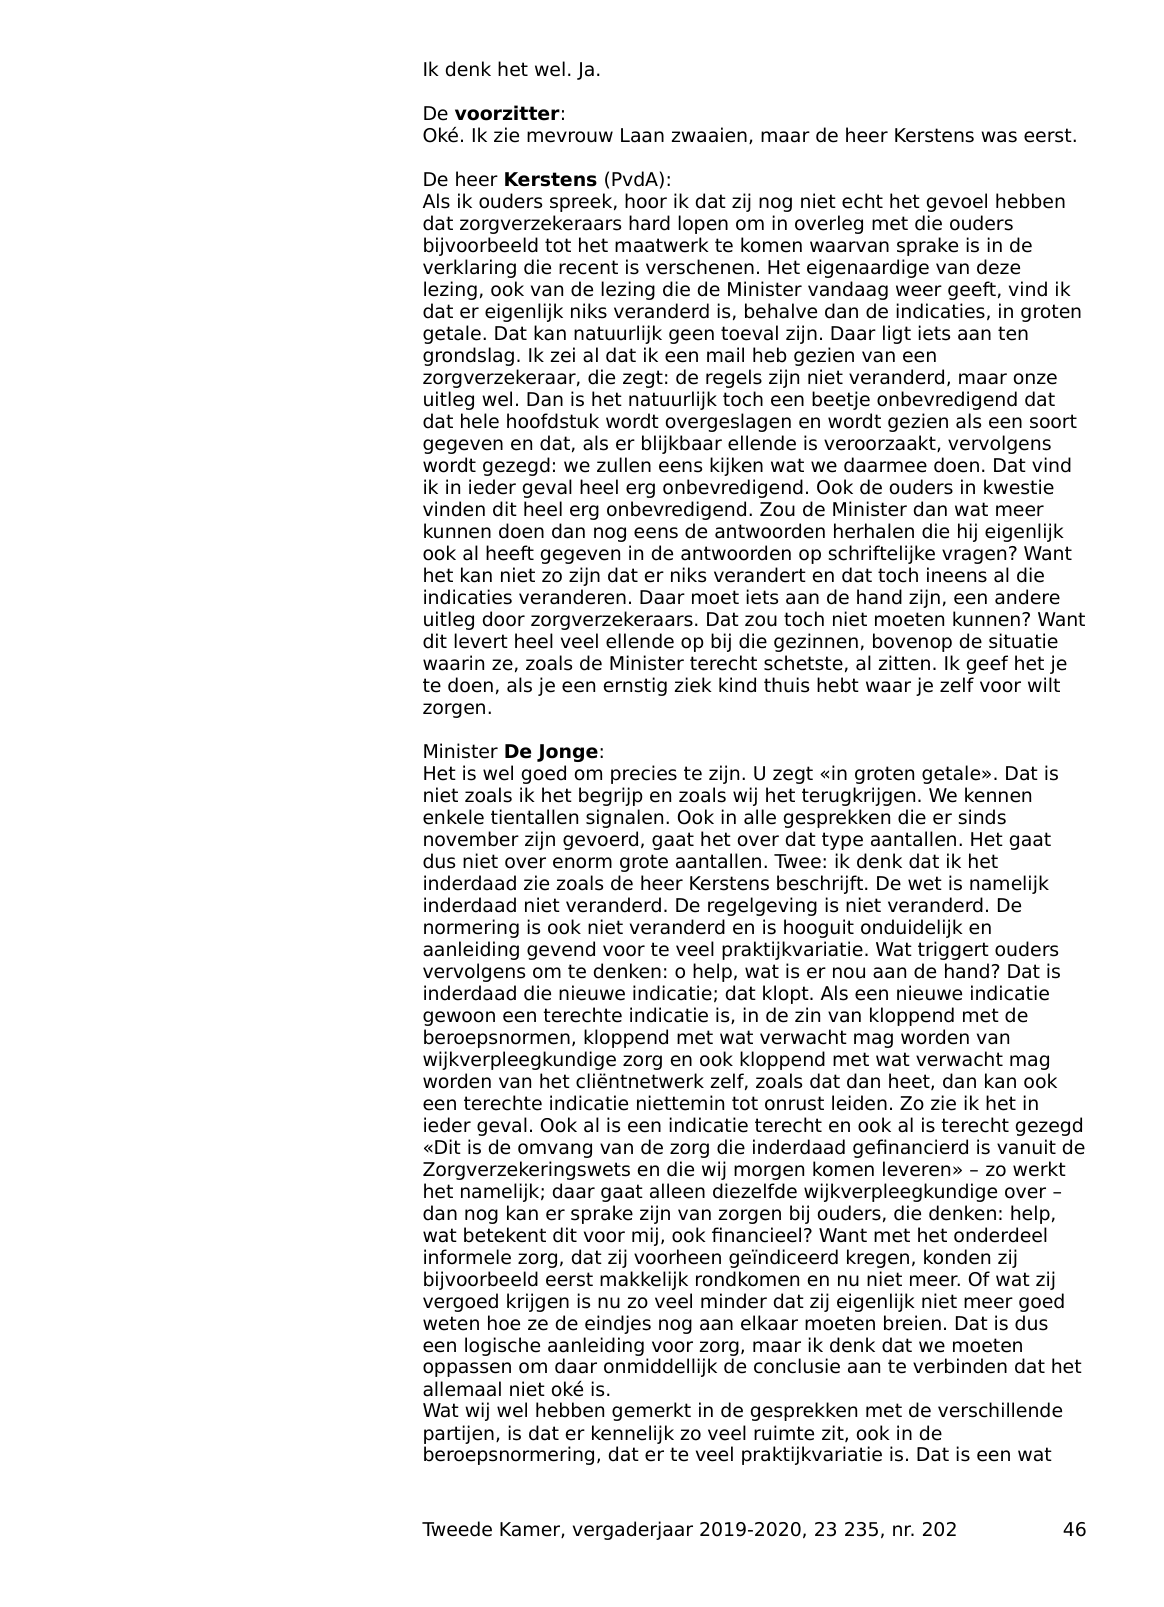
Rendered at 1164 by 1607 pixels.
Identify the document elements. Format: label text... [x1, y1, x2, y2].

text De heer Kerstens (PvdA): [422, 169, 1087, 191]
text Oké. Ik zie mevrouw Laan zwaaien, maar de heer Kerstens was eerst. [422, 125, 1087, 147]
text Het is wel goed om precies te zijn. U zegt «in groten getale». Dat is niet zoals ik het begrijp en zoals wij het terugkrijgen. We kennen enkele tientallen signalen. Ook in alle gesprekken die er sinds november zijn gevoerd, gaat het over dat type aantallen. Het gaat dus niet over enorm grote aantallen. Twee: ik denk dat ik het inderdaad zie zoals de heer Kerstens beschrijft. De wet is namelijk inderdaad niet veranderd. De regelgeving is niet veranderd. De normering is ook niet veranderd en is hooguit onduidelijk en aanleiding gevend voor te veel praktijkvariatie. Wat triggert ouders vervolgens om te denken: o help, wat is er nou aan de hand? Dat is inderdaad die nieuwe indicatie; dat klopt. Als een nieuwe indicatie gewoon een terechte indicatie is, in de zin van kloppend met de beroepsnormen, kloppend met wat verwacht mag worden van wijkverpleegkundige zorg en ook kloppend met wat verwacht mag worden van het cliëntnetwerk zelf, zoals dat dan heet, dan kan ook een terechte indicatie niettemin tot onrust leiden. Zo zie ik het in ieder geval. Ook al is een indicatie terecht en ook al is terecht gezegd «Dit is de omvang van de zorg die inderdaad gefinancierd is vanuit de Zorgverzekeringswets en die wij morgen komen leveren» – zo werkt het namelijk; daar gaat alleen diezelfde wijkverpleegkundige over – dan nog kan er sprake zijn van zorgen bij ouders, die denken: help, wat betekent dit voor mij, ook financieel? Want met het onderdeel informele zorg, dat zij voorheen geïndiceerd kregen, konden zij bijvoorbeeld eerst makkelijk rondkomen en nu niet meer. Of wat zij vergoed krijgen is nu zo veel minder dat zij eigenlijk niet meer goed weten hoe ze de eindjes nog aan elkaar moeten breien. Dat is dus een logische aanleiding voor zorg, maar ik denk dat we moeten oppassen om daar onmiddellijk de conclusie aan te verbinden dat het allemaal niet oké is. [422, 763, 1087, 1400]
text Wat wij wel hebben gemerkt in de gesprekken met de verschillende partijen, is dat er kennelijk zo veel ruimte zit, ook in de beroepsnormering, dat er te veel praktijkvariatie is. Dat is een wat [422, 1400, 1087, 1466]
text Minister De Jonge: [422, 741, 1087, 763]
text Ik denk het wel. Ja. [422, 59, 1087, 81]
text De voorzitter: [422, 103, 1087, 125]
text Als ik ouders spreek, hoor ik dat zij nog niet echt het gevoel hebben dat zorgverzekeraars hard lopen om in overleg met die ouders bijvoorbeeld tot het maatwerk te komen waarvan sprake is in de verklaring die recent is verschenen. Het eigenaardige van deze lezing, ook van de lezing die de Minister vandaag weer geeft, vind ik dat er eigenlijk niks veranderd is, behalve dan de indicaties, in groten getale. Dat kan natuurlijk geen toeval zijn. Daar ligt iets aan ten grondslag. Ik zei al dat ik een mail heb gezien van een zorgverzekeraar, die zegt: de regels zijn niet veranderd, maar onze uitleg wel. Dan is het natuurlijk toch een beetje onbevredigend dat dat hele hoofdstuk wordt overgeslagen en wordt gezien als een soort gegeven en dat, als er blijkbaar ellende is veroorzaakt, vervolgens wordt gezegd: we zullen eens kijken wat we daarmee doen. Dat vind ik in ieder geval heel erg onbevredigend. Ook de ouders in kwestie vinden dit heel erg onbevredigend. Zou de Minister dan wat meer kunnen doen dan nog eens de antwoorden herhalen die hij eigenlijk ook al heeft gegeven in de antwoorden op schriftelijke vragen? Want het kan niet zo zijn dat er niks verandert en dat toch ineens al die indicaties veranderen. Daar moet iets aan de hand zijn, een andere uitleg door zorgverzekeraars. Dat zou toch niet moeten kunnen? Want dit levert heel veel ellende op bij die gezinnen, bovenop de situatie waarin ze, zoals de Minister terecht schetste, al zitten. Ik geef het je te doen, als je een ernstig ziek kind thuis hebt waar je zelf voor wilt zorgen. [422, 191, 1087, 719]
